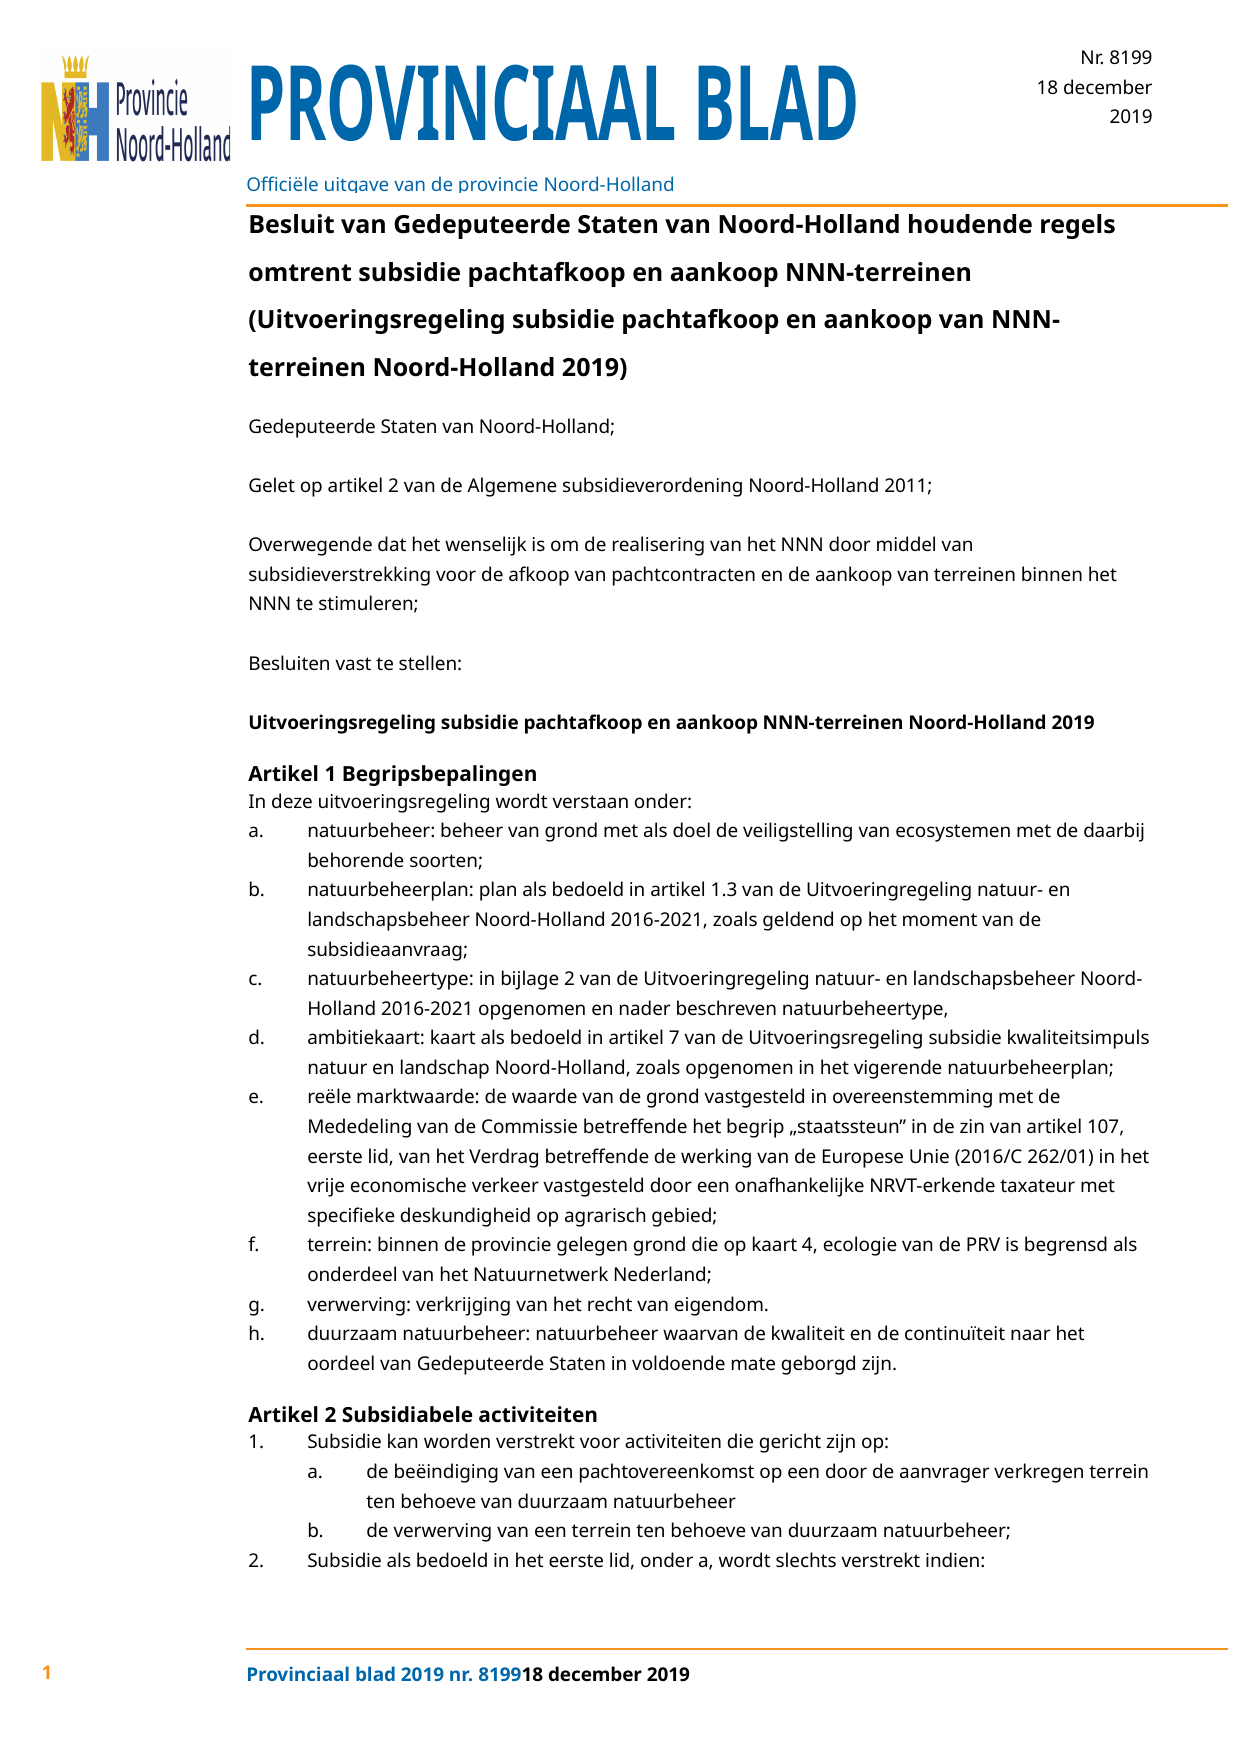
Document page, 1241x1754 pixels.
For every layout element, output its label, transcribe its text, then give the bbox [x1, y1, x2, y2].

text Besluit van Gedeputeerde Staten van Noord-Holland houdende regels omtrent subsidie pachtafkoop en aankoop NNN-terreinen (Uitvoeringsregeling subsidie pachtafkoop en aankoop van NNN-terreinen Noord-Holland 2019) [248, 207, 1152, 384]
text Gelet op artikel 2 van de Algemene subsidieverordening Noord-Holland 2011; [248, 472, 1152, 498]
text Overwegende dat het wenselijk is om de realisering van het NNN door middel van subsidieverstrekking voor de afkoop van pachtcontracten en de aankoop van terreinen binnen het NNN te stimuleren; [248, 531, 1152, 616]
text In deze uitvoeringsregeling wordt verstaan onder: [248, 788, 1152, 813]
list natuurbeheertype: in bijlage 2 van de Uitvoeringregeling natuur- en landschapsbeheer Noord-Holland 2016-2021 opgenomen en nader beschreven natuurbeheertype, [248, 965, 1152, 1021]
list verwerving: verkrijging van het recht van eigendom. [248, 1291, 1152, 1316]
list reële marktwaarde: de waarde van de grond vastgesteld in overeenstemming met de Mededeling van de Commissie betreffende het begrip „staatssteun” in de zin van artikel 107, eerste lid, van het Verdrag betreffende de werking van de Europese Unie (2016/C 262/01) in het vrije economische verkeer vastgesteld door een onafhankelijke NRVT-erkende taxateur met specifieke deskundigheid op agrarisch gebied; [248, 1084, 1152, 1228]
list Subsidie als bedoeld in het eerste lid, onder a, wordt slechts verstrekt indien: [248, 1547, 1152, 1573]
list terrein: binnen de provincie gelegen grond die op kaart 4, ecologie van de PRV is begrensd als onderdeel van het Natuurnetwerk Nederland; [248, 1232, 1152, 1287]
list duurzaam natuurbeheer: natuurbeheer waarvan de kwaliteit en de continuïteit naar het oordeel van Gedeputeerde Staten in voldoende mate geborgd zijn. [248, 1320, 1152, 1376]
list ambitiekaart: kaart als bedoeld in artikel 7 van de Uitvoeringsregeling subsidie kwaliteitsimpuls natuur en landschap Noord-Holland, zoals opgenomen in het vigerende natuurbeheerplan; [248, 1024, 1152, 1080]
text Artikel 2 Subsidiabele activiteiten [248, 1400, 1152, 1429]
picture [41, 47, 231, 172]
text Gedeputeerde Staten van Noord-Holland; [248, 413, 1152, 439]
list Subsidie kan worden verstrekt voor activiteiten die gericht zijn op: [248, 1429, 1152, 1454]
text Artikel 1 Begripsbepalingen [248, 759, 1152, 788]
text Uitvoeringsregeling subsidie pachtafkoop en aankoop NNN-terreinen Noord-Holland 2019 [248, 709, 1152, 735]
list de beëindiging van een pachtovereenkomst op een door de aanvrager verkregen terrein ten behoeve van duurzaam natuurbeheer [307, 1458, 1152, 1514]
list natuurbeheer: beheer van grond met als doel de veiligstelling van ecosystemen met de daarbij behorende soorten; [248, 817, 1152, 873]
list natuurbeheerplan: plan als bedoeld in artikel 1.3 van de Uitvoeringregeling natuur- en landschapsbeheer Noord-Holland 2016-2021, zoals geldend op het moment van de subsidieaanvraag; [248, 877, 1152, 961]
list de verwerving van een terrein ten behoeve van duurzaam natuurbeheer; [307, 1517, 1152, 1543]
text Besluiten vast te stellen: [248, 650, 1152, 676]
